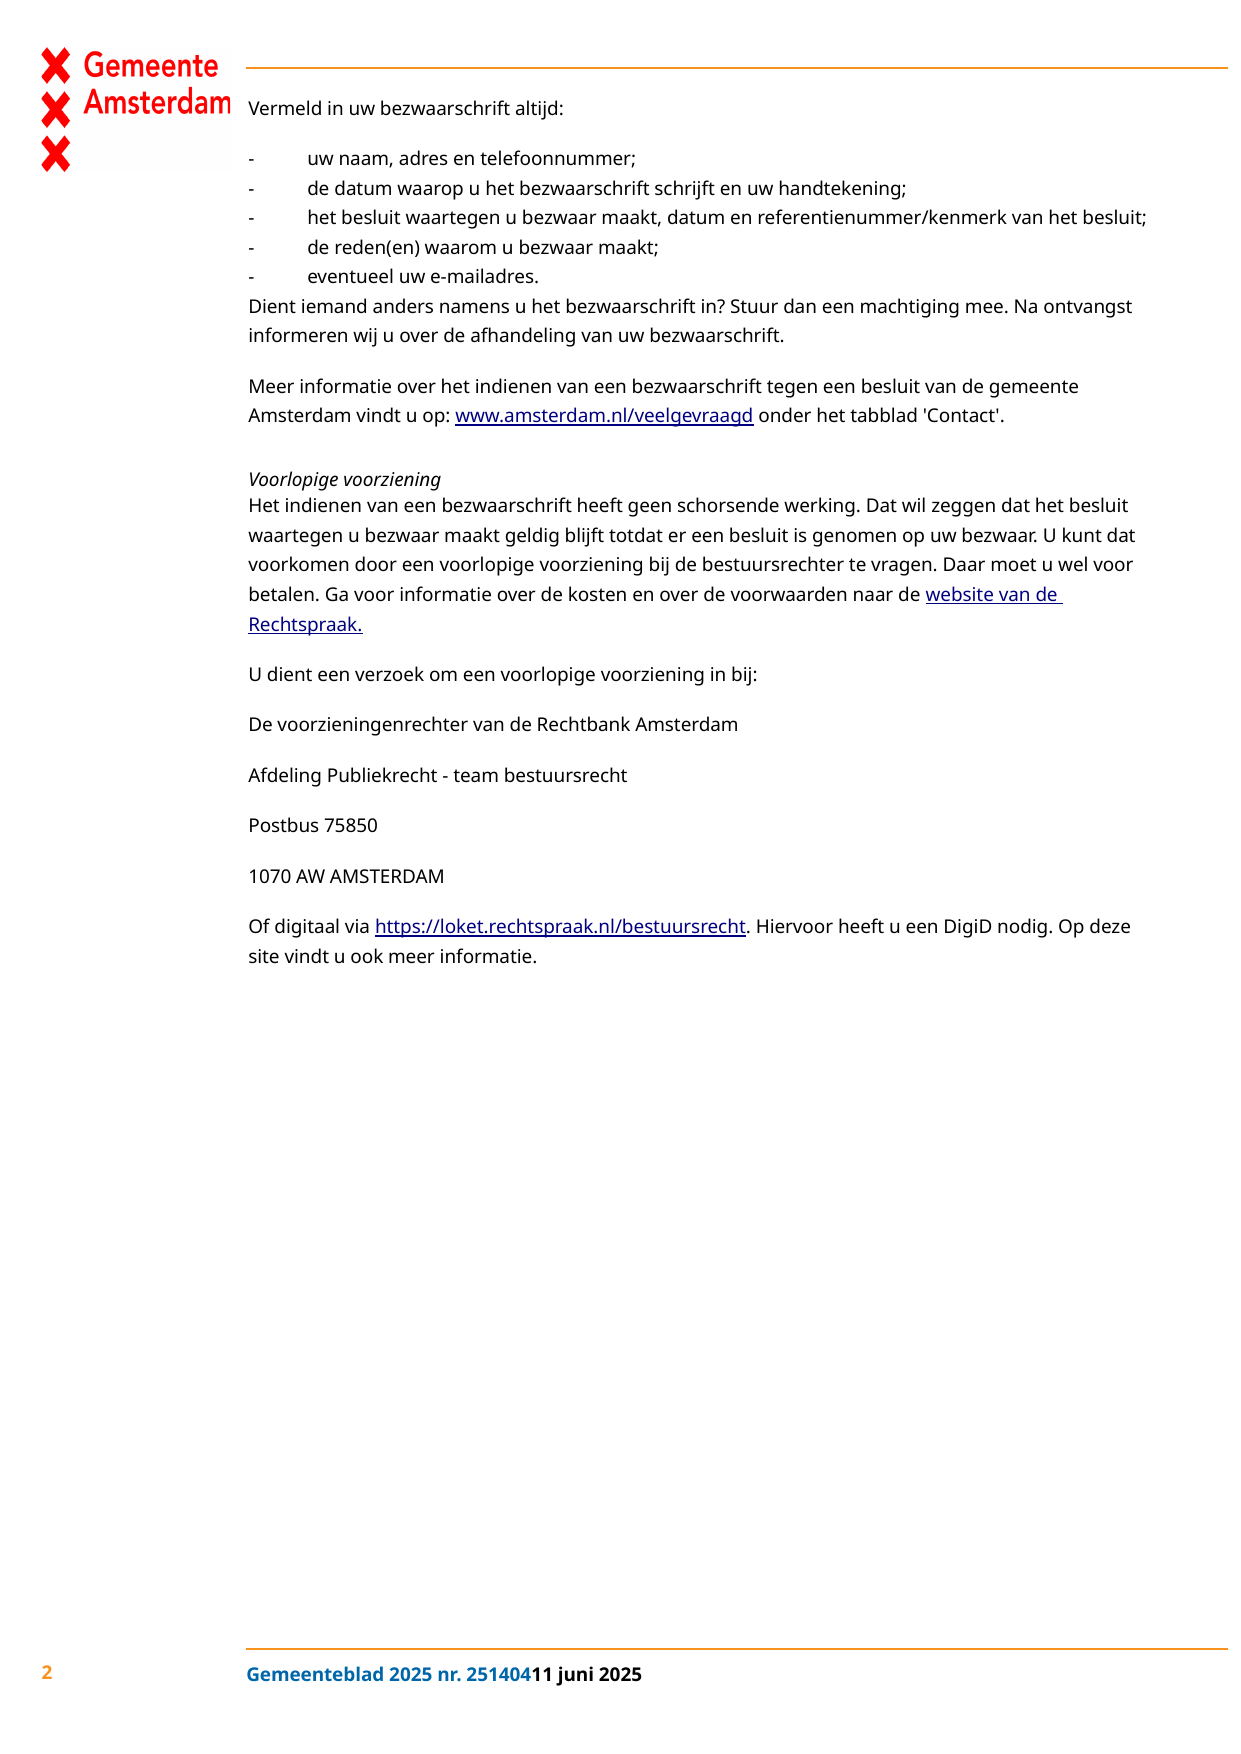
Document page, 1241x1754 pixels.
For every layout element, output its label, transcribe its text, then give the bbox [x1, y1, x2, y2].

text De voorzieningenrechter van de Rechtbank Amsterdam [248, 712, 1152, 737]
text Dient iemand anders namens u het bezwaarschrift in? Stuur dan een machtiging mee. Na ontvangst informeren wij u over de afhandeling van uw bezwaarschrift. [248, 293, 1152, 348]
text Afdeling Publiekrecht - team bestuursrecht [248, 762, 1152, 788]
text Postbus 75850 [248, 812, 1152, 838]
text U dient een verzoek om een voorlopige voorziening in bij: [248, 661, 1152, 687]
text Meer informatie over het indienen van een bezwaarschrift tegen een besluit van de gemeente Amsterdam vindt u op: www.amsterdam.nl/veelgevraagd onder het tabblad 'Contact'. [248, 373, 1152, 428]
picture [41, 47, 231, 172]
text Vermeld in uw bezwaarschrift altijd: [248, 95, 1152, 121]
list het besluit waartegen u bezwaar maakt, datum en referentienummer/kenmerk van het besluit; [248, 204, 1152, 230]
text Of digitaal via https://loket.rechtspraak.nl/bestuursrecht. Hiervoor heeft u een DigiD nodig. Op deze site vindt u ook meer informatie. [248, 913, 1152, 968]
text Het indienen van een bezwaarschrift heeft geen schorsende werking. Dat wil zeggen dat het besluit waartegen u bezwaar maakt geldig blijft totdat er een besluit is genomen op uw bezwaar. U kunt dat voorkomen door een voorlopige voorziening bij de bestuursrechter te vragen. Daar moet u wel voor betalen. Ga voor informatie over de kosten en over de voorwaarden naar de website van de Rechtspraak. [248, 492, 1152, 636]
text Voorlopige voorziening [248, 467, 1152, 492]
list de reden(en) waarom u bezwaar maakt; [248, 234, 1152, 260]
text 1070 AW AMSTERDAM [248, 863, 1152, 888]
list de datum waarop u het bezwaarschrift schrijft en uw handtekening; [248, 175, 1152, 201]
list uw naam, adres en telefoonnummer; [248, 145, 1152, 171]
list eventueel uw e-mailadres. [248, 263, 1152, 289]
